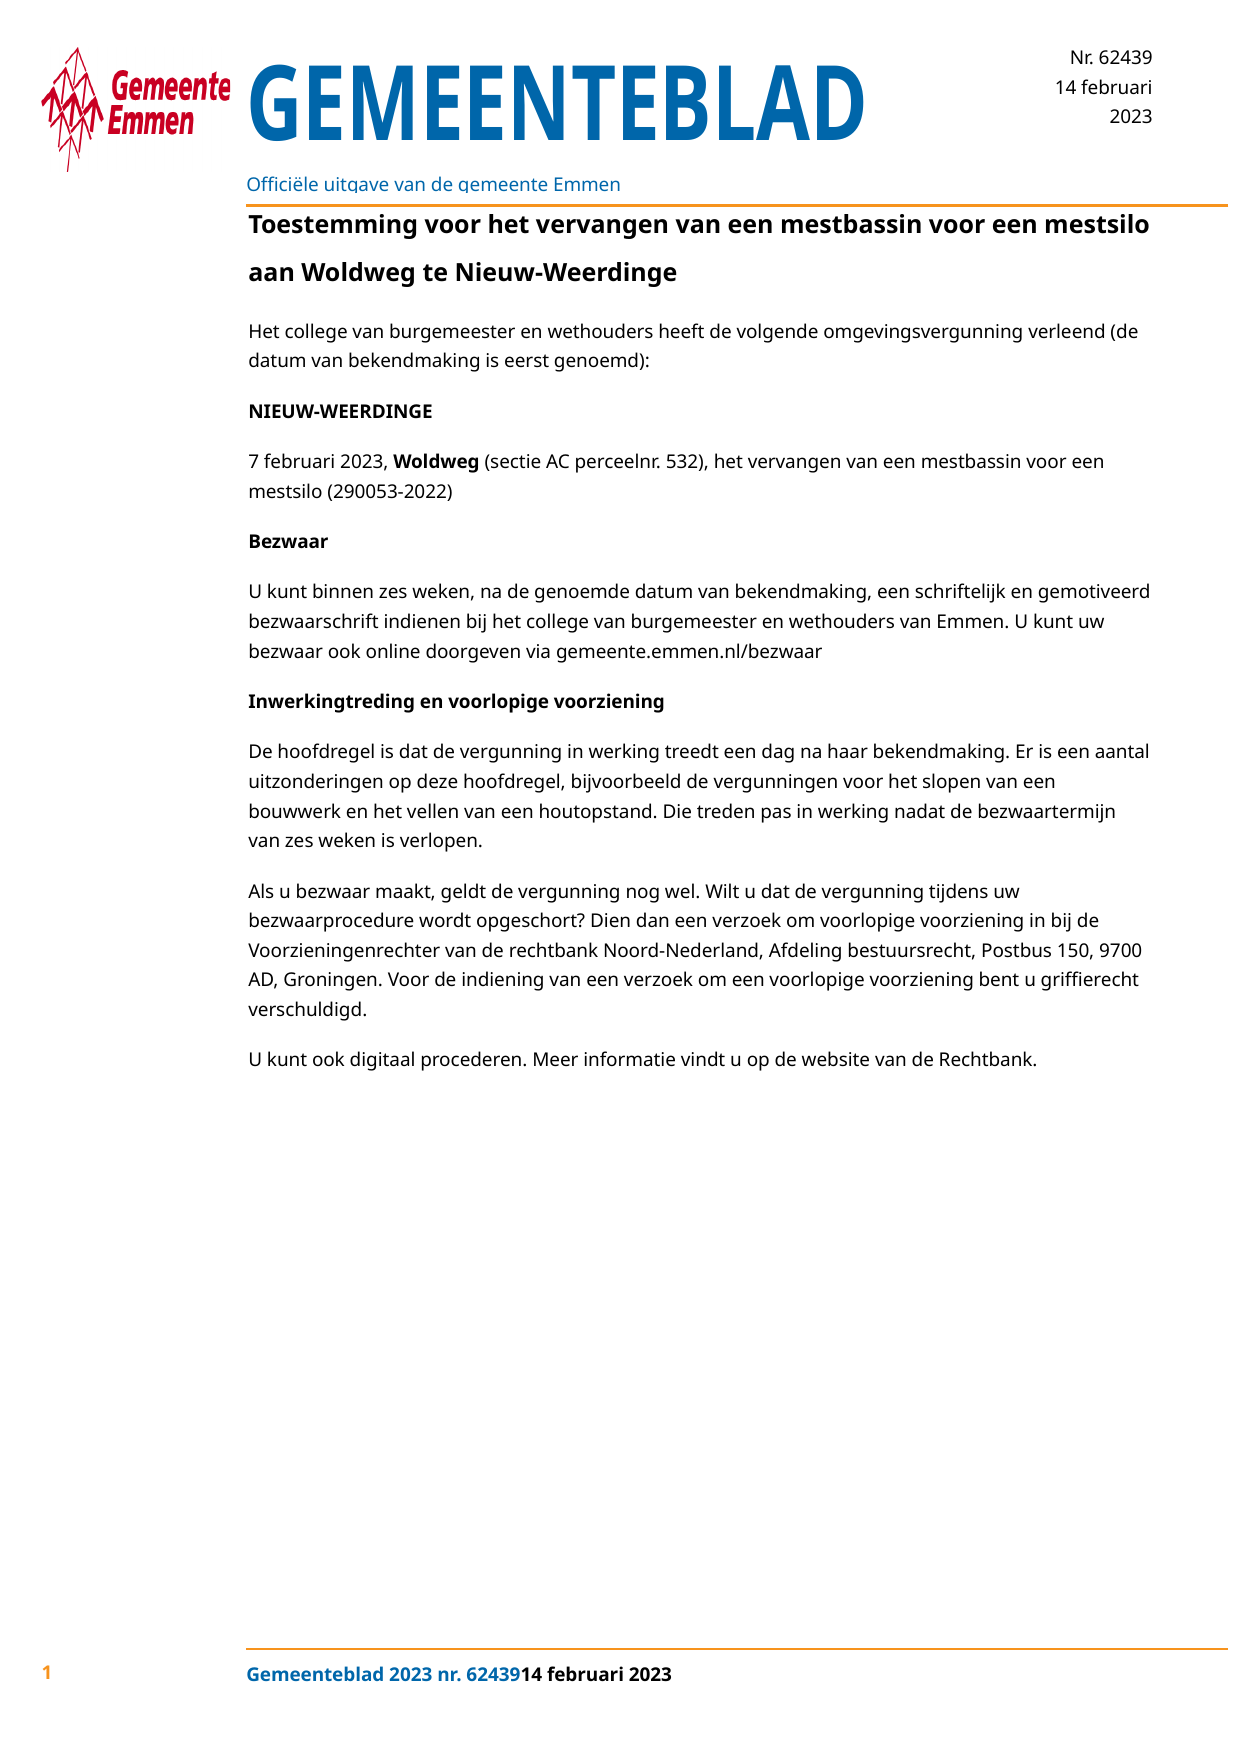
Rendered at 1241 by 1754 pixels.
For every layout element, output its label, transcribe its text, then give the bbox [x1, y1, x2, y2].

text NIEUW-WEERDINGE [248, 398, 1152, 424]
text Als u bezwaar maakt, geldt de vergunning nog wel. Wilt u dat de vergunning tijdens uw bezwaarprocedure wordt opgeschort? Dien dan een verzoek om voorlopige voorziening in bij de Voorzieningenrechter van de rechtbank Noord-Nederland, Afdeling bestuursrecht, Postbus 150, 9700 AD, Groningen. Voor de indiening van een verzoek om een voorlopige voorziening bent u griffierecht verschuldigd. [248, 878, 1152, 1022]
text De hoofdregel is dat de vergunning in werking treedt een dag na haar bekendmaking. Er is een aantal uitzonderingen op deze hoofdregel, bijvoorbeeld de vergunningen voor het slopen van een bouwwerk en het vellen van een houtopstand. Die treden pas in werking nadat de bezwaartermijn van zes weken is verlopen. [248, 739, 1152, 853]
text Bezwaar [248, 528, 1152, 554]
picture [41, 47, 231, 172]
text U kunt binnen zes weken, na de genoemde datum van bekendmaking, een schriftelijk en gemotiveerd bezwaarschrift indienen bij het college van burgemeester en wethouders van Emmen. U kunt uw bezwaar ook online doorgeven via gemeente.emmen.nl/bezwaar [248, 579, 1152, 664]
text 7 februari 2023, Woldweg (sectie AC perceelnr. 532), het vervangen van een mestbassin voor een mestsilo (290053-2022) [248, 448, 1152, 504]
text Het college van burgemeester en wethouders heeft de volgende omgevingsvergunning verleend (de datum van bekendmaking is eerst genoemd): [248, 318, 1152, 373]
text Toestemming voor het vervangen van een mestbassin voor een mestsilo aan Woldweg te Nieuw-Weerdinge [248, 207, 1152, 288]
text U kunt ook digitaal procederen. Meer informatie vindt u op de website van de Rechtbank. [248, 1047, 1152, 1072]
text Inwerkingtreding en voorlopige voorziening [248, 688, 1152, 714]
